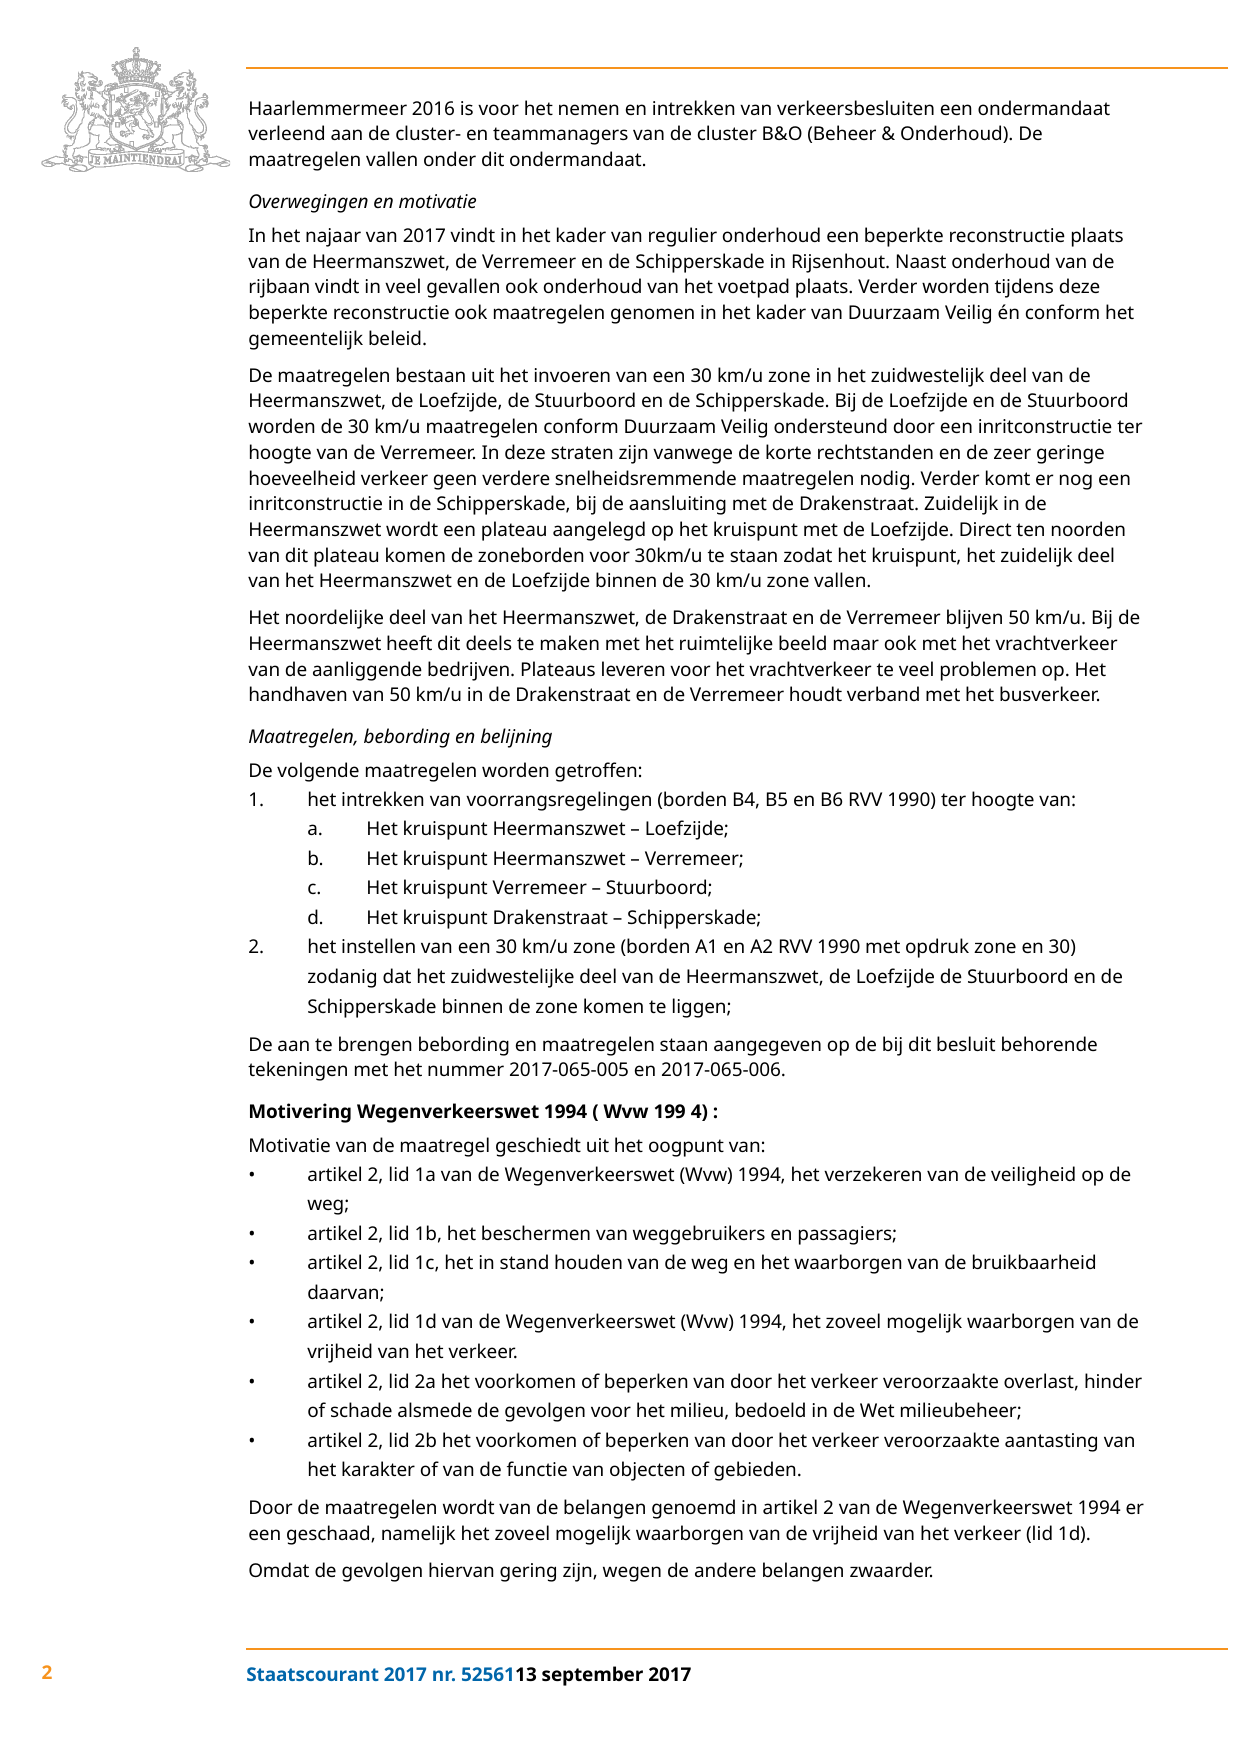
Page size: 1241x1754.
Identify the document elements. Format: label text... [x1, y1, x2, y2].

list artikel 2, lid 2a het voorkomen of beperken van door het verkeer veroorzaakte overlast, hinder of schade alsmede de gevolgen voor het milieu, bedoeld in de Wet milieubeheer; [248, 1368, 1152, 1423]
list artikel 2, lid 1b, het beschermen van weggebruikers en passagiers; [248, 1220, 1152, 1246]
text Maatregelen, bebording en belijning [248, 723, 1152, 749]
text Het noordelijke deel van het Heermanszwet, de Drakenstraat en de Verremeer blijven 50 km/u. Bij de Heermanszwet heeft dit deels te maken met het ruimtelijke beeld maar ook met het vrachtverkeer van de aanliggende bedrijven. Plateaus leveren voor het vrachtverkeer te veel problemen op. Het handhaven van 50 km/u in de Drakenstraat en de Verremeer houdt verband met het busverkeer. [248, 604, 1152, 707]
list Het kruispunt Drakenstraat – Schipperskade; [307, 904, 1152, 930]
text De maatregelen bestaan uit het invoeren van een 30 km/u zone in het zuidwestelijk deel van de Heermanszwet, de Loefzijde, de Stuurboord en de Schipperskade. Bij de Loefzijde en de Stuurboord worden de 30 km/u maatregelen conform Duurzaam Veilig ondersteund door een inritconstructie ter hoogte van de Verremeer. In deze straten zijn vanwege de korte rechtstanden en de zeer geringe hoeveelheid verkeer geen verdere snelheidsremmende maatregelen nodig. Verder komt er nog een inritconstructie in de Schipperskade, bij de aansluiting met de Drakenstraat. Zuidelijk in de Heermanszwet wordt een plateau aangelegd op het kruispunt met de Loefzijde. Direct ten noorden van dit plateau komen de zoneborden voor 30km/u te staan zodat het kruispunt, het zuidelijk deel van het Heermanszwet en de Loefzijde binnen de 30 km/u zone vallen. [248, 362, 1152, 593]
text Haarlemmermeer 2016 is voor het nemen en intrekken van verkeersbesluiten een ondermandaat verleend aan de cluster- en teammanagers van de cluster B&O (Beheer & Onderhoud). De maatregelen vallen onder dit ondermandaat. [248, 95, 1152, 172]
list het intrekken van voorrangsregelingen (borden B4, B5 en B6 RVV 1990) ter hoogte van: [248, 786, 1152, 811]
list artikel 2, lid 1c, het in stand houden van de weg en het waarborgen van de bruikbaarheid daarvan; [248, 1249, 1152, 1305]
text Door de maatregelen wordt van de belangen genoemd in artikel 2 van de Wegenverkeerswet 1994 er een geschaad, namelijk het zoveel mogelijk waarborgen van de vrijheid van het verkeer (lid 1d). [248, 1494, 1152, 1546]
list het instellen van een 30 km/u zone (borden A1 en A2 RVV 1990 met opdruk zone en 30) zodanig dat het zuidwestelijke deel van de Heermanszwet, de Loefzijde de Stuurboord en de Schipperskade binnen de zone komen te liggen; [248, 934, 1152, 1018]
picture [41, 47, 231, 172]
text Omdat de gevolgen hiervan gering zijn, wegen de andere belangen zwaarder. [248, 1557, 1152, 1583]
text In het najaar van 2017 vindt in het kader van regulier onderhoud een beperkte reconstructie plaats van de Heermanszwet, de Verremeer en de Schipperskade in Rijsenhout. Naast onderhoud van de rijbaan vindt in veel gevallen ook onderhoud van het voetpad plaats. Verder worden tijdens deze beperkte reconstructie ook maatregelen genomen in het kader van Duurzaam Veilig én conform het gemeentelijk beleid. [248, 222, 1152, 351]
text De aan te brengen bebording en maatregelen staan aangegeven op de bij dit besluit behorende tekeningen met het nummer 2017-065-005 en 2017-065-006. [248, 1031, 1152, 1082]
text Motivering Wegenverkeerswet 1994 ( Wvw 199 4) : [248, 1098, 1152, 1124]
list artikel 2, lid 2b het voorkomen of beperken van door het verkeer veroorzaakte aantasting van het karakter of van de functie van objecten of gebieden. [248, 1427, 1152, 1482]
list artikel 2, lid 1d van de Wegenverkeerswet (Wvw) 1994, het zoveel mogelijk waarborgen van de vrijheid van het verkeer. [248, 1309, 1152, 1364]
list Het kruispunt Verremeer – Stuurboord; [307, 874, 1152, 900]
text De volgende maatregelen worden getroffen: [248, 757, 1152, 783]
list Het kruispunt Heermanszwet – Verremeer; [307, 845, 1152, 871]
text Overwegingen en motivatie [248, 188, 1152, 214]
list Het kruispunt Heermanszwet – Loefzijde; [307, 815, 1152, 841]
list artikel 2, lid 1a van de Wegenverkeerswet (Wvw) 1994, het verzekeren van de veiligheid op de weg; [248, 1161, 1152, 1216]
text Motivatie van de maatregel geschiedt uit het oogpunt van: [248, 1132, 1152, 1158]
